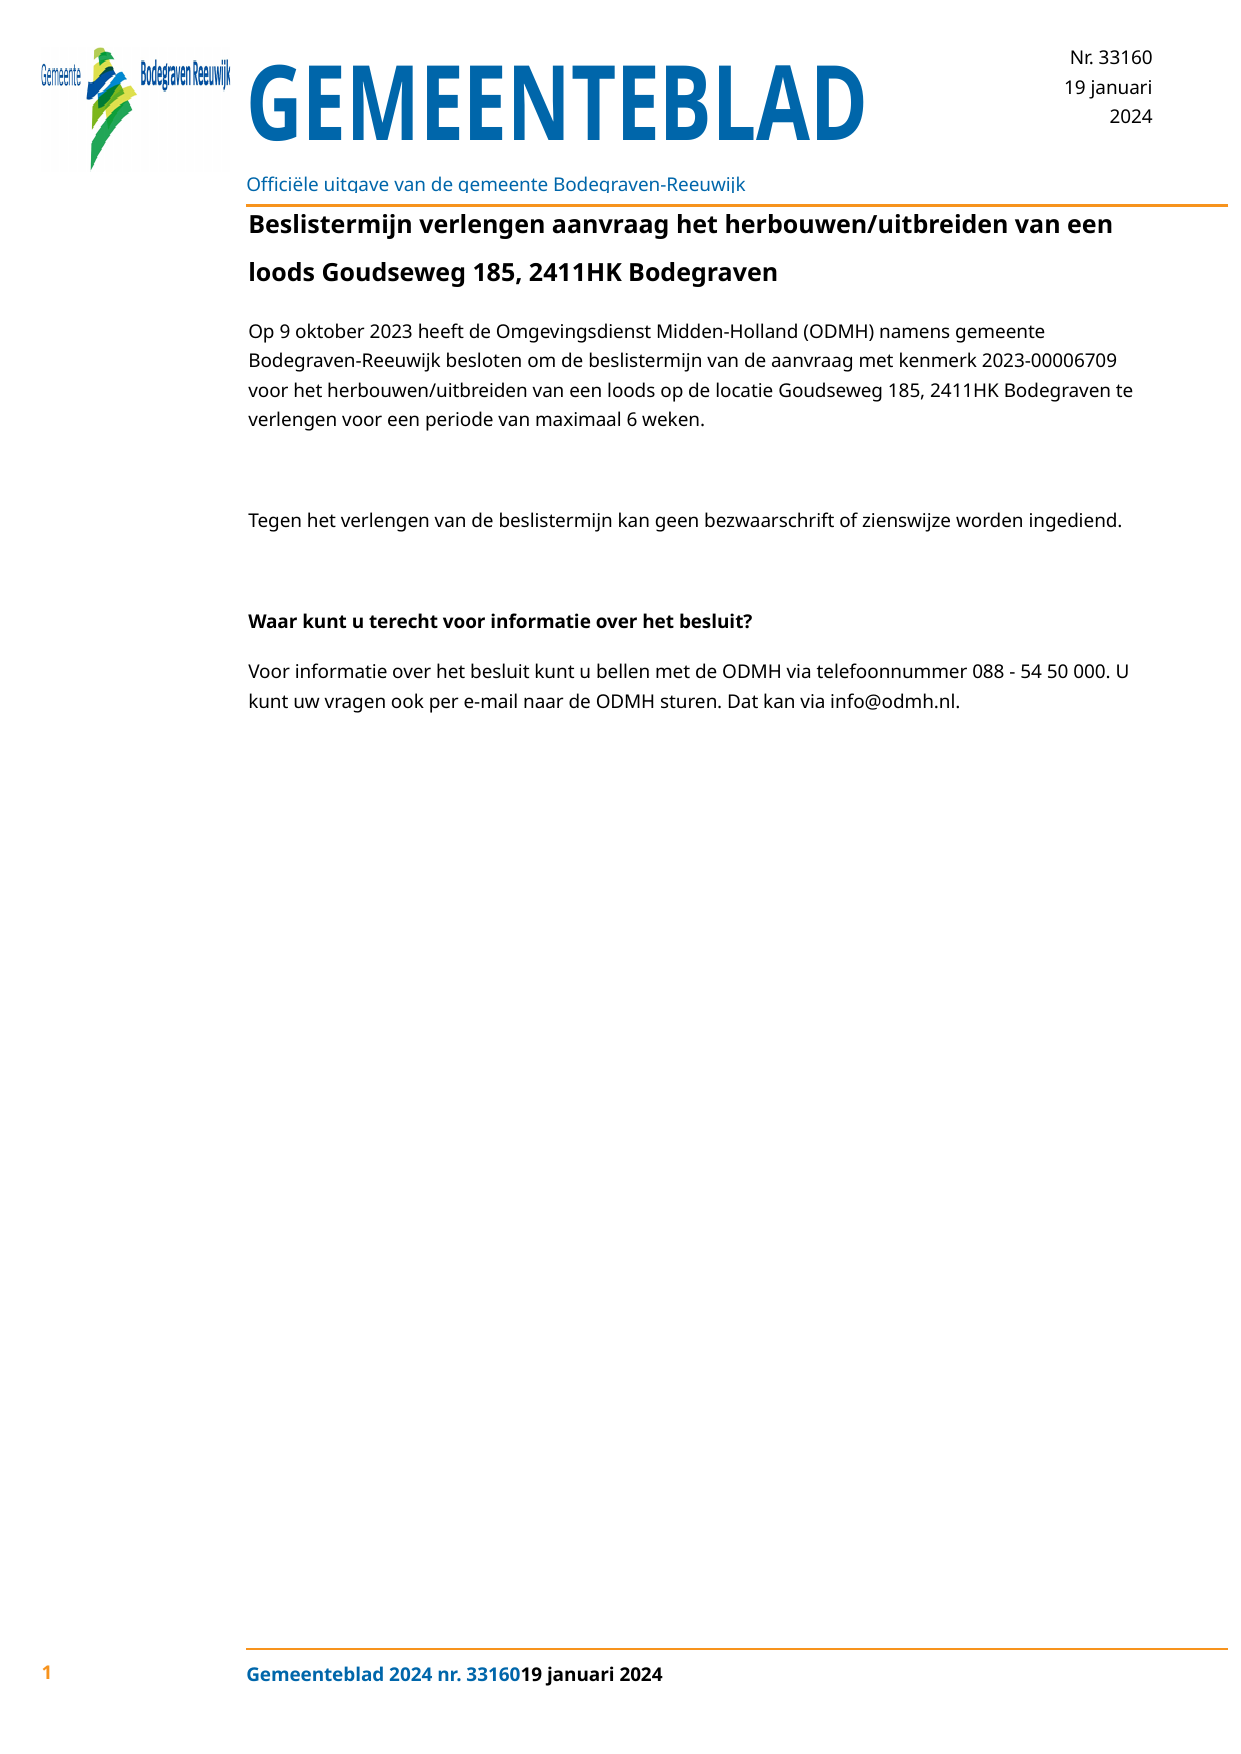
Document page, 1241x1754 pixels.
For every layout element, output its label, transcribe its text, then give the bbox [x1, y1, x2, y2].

text Waar kunt u terecht voor informatie over het besluit? [248, 608, 1152, 634]
text Op 9 oktober 2023 heeft de Omgevingsdienst Midden-Holland (ODMH) namens gemeente Bodegraven-Reeuwijk besloten om de beslistermijn van de aanvraag met kenmerk 2023-00006709 voor het herbouwen/uitbreiden van een loods op de locatie Goudseweg 185, 2411HK Bodegraven te verlengen voor een periode van maximaal 6 weken. [248, 318, 1152, 432]
picture [41, 47, 231, 172]
text Tegen het verlengen van de beslistermijn kan geen bezwaarschrift of zienswijze worden ingediend. [248, 507, 1152, 533]
text Beslistermijn verlengen aanvraag het herbouwen/uitbreiden van een loods Goudseweg 185, 2411HK Bodegraven [248, 207, 1152, 288]
text Voor informatie over het besluit kunt u bellen met de ODMH via telefoonnummer 088 - 54 50 000. U kunt uw vragen ook per e-mail naar de ODMH sturen. Dat kan via info@odmh.nl. [248, 659, 1152, 714]
